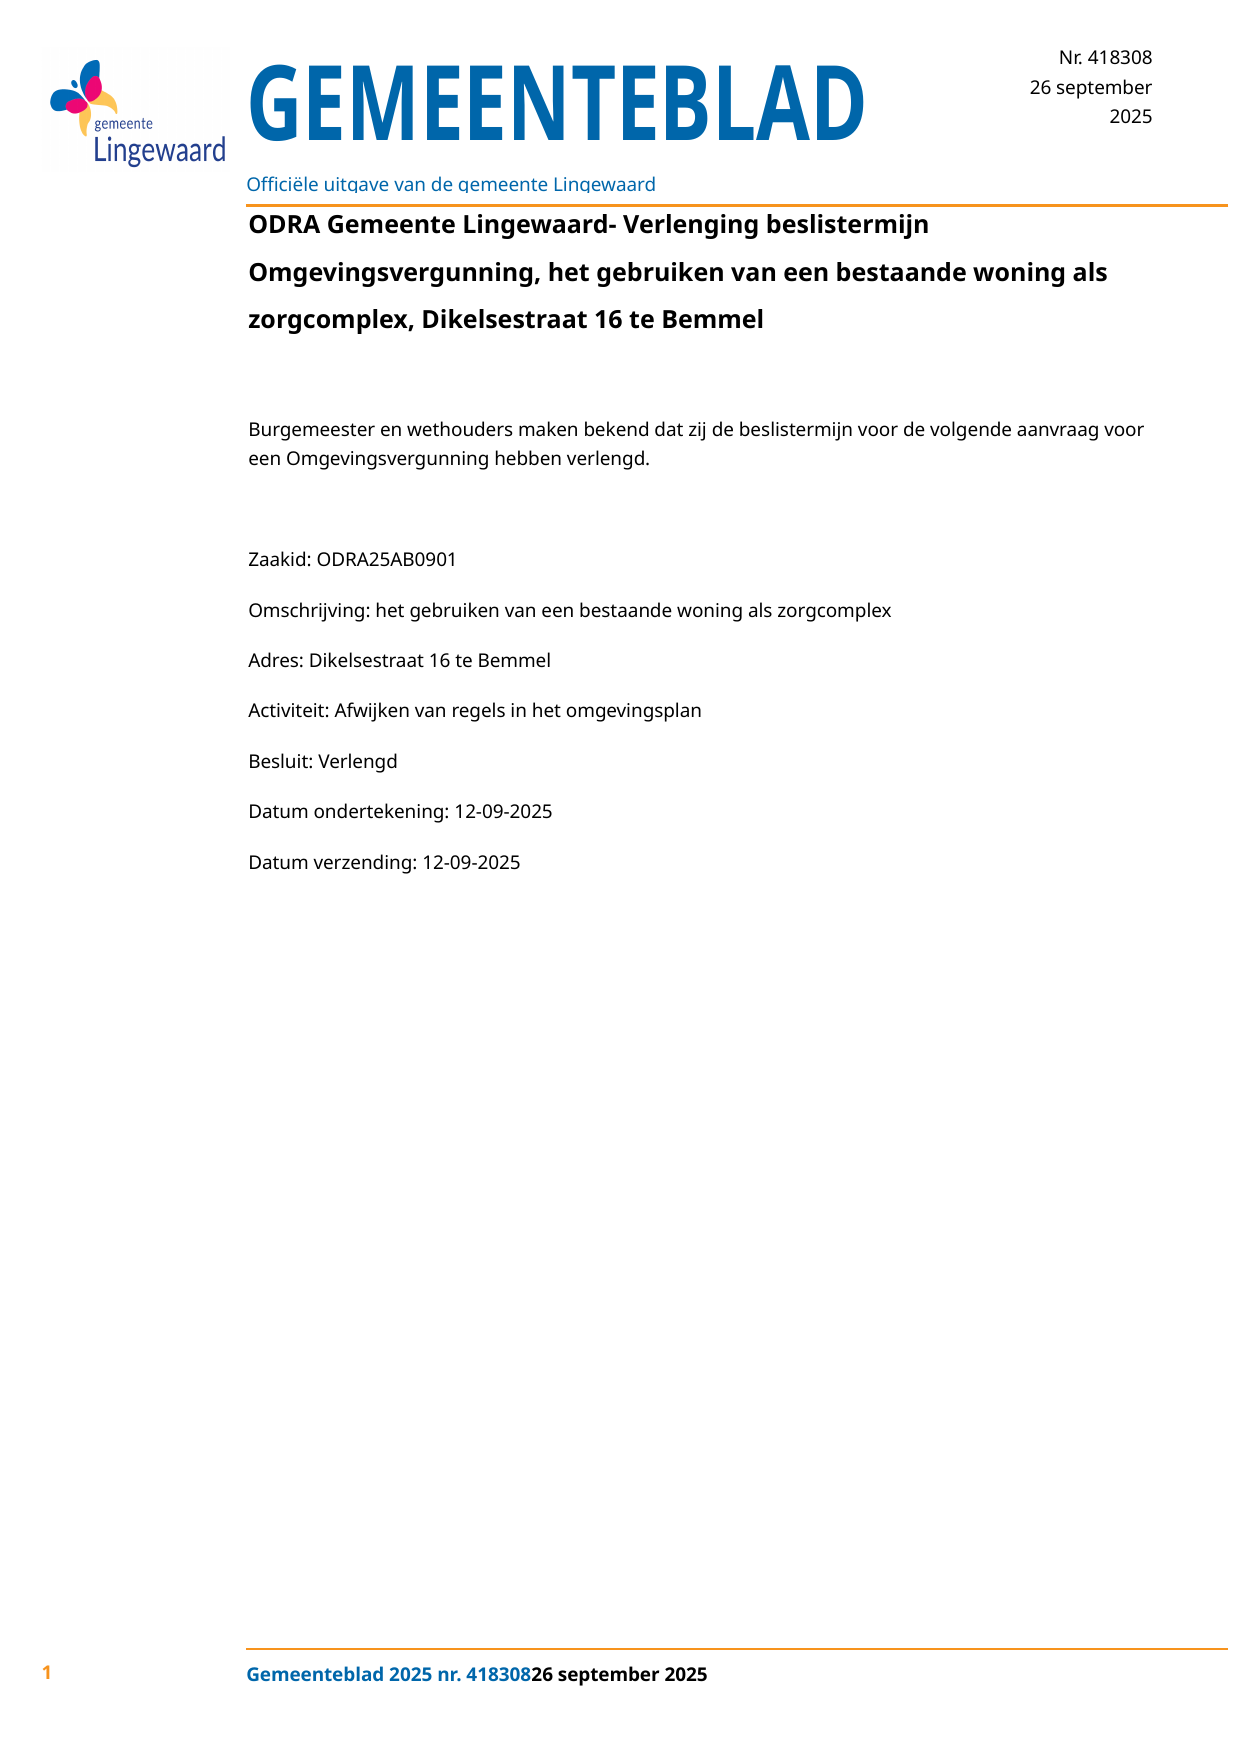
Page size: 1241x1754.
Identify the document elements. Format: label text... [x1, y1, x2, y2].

text ODRA Gemeente Lingewaard- Verlenging beslistermijn Omgevingsvergunning, het gebruiken van een bestaande woning als zorgcomplex, Dikelsestraat 16 te Bemmel [248, 207, 1152, 336]
text Datum ondertekening: 12-09-2025 [248, 798, 1152, 824]
text Activiteit: Afwijken van regels in het omgevingsplan [248, 698, 1152, 723]
picture [41, 47, 231, 172]
text Datum verzending: 12-09-2025 [248, 849, 1152, 874]
text Adres: Dikelsestraat 16 te Bemmel [248, 647, 1152, 673]
text Burgemeester en wethouders maken bekend dat zij de beslistermijn voor de volgende aanvraag voor een Omgevingsvergunning hebben verlengd. [248, 416, 1152, 471]
text Zaakid: ODRA25AB0901 [248, 546, 1152, 572]
text Omschrijving: het gebruiken van een bestaande woning als zorgcomplex [248, 597, 1152, 622]
text Besluit: Verlengd [248, 748, 1152, 774]
